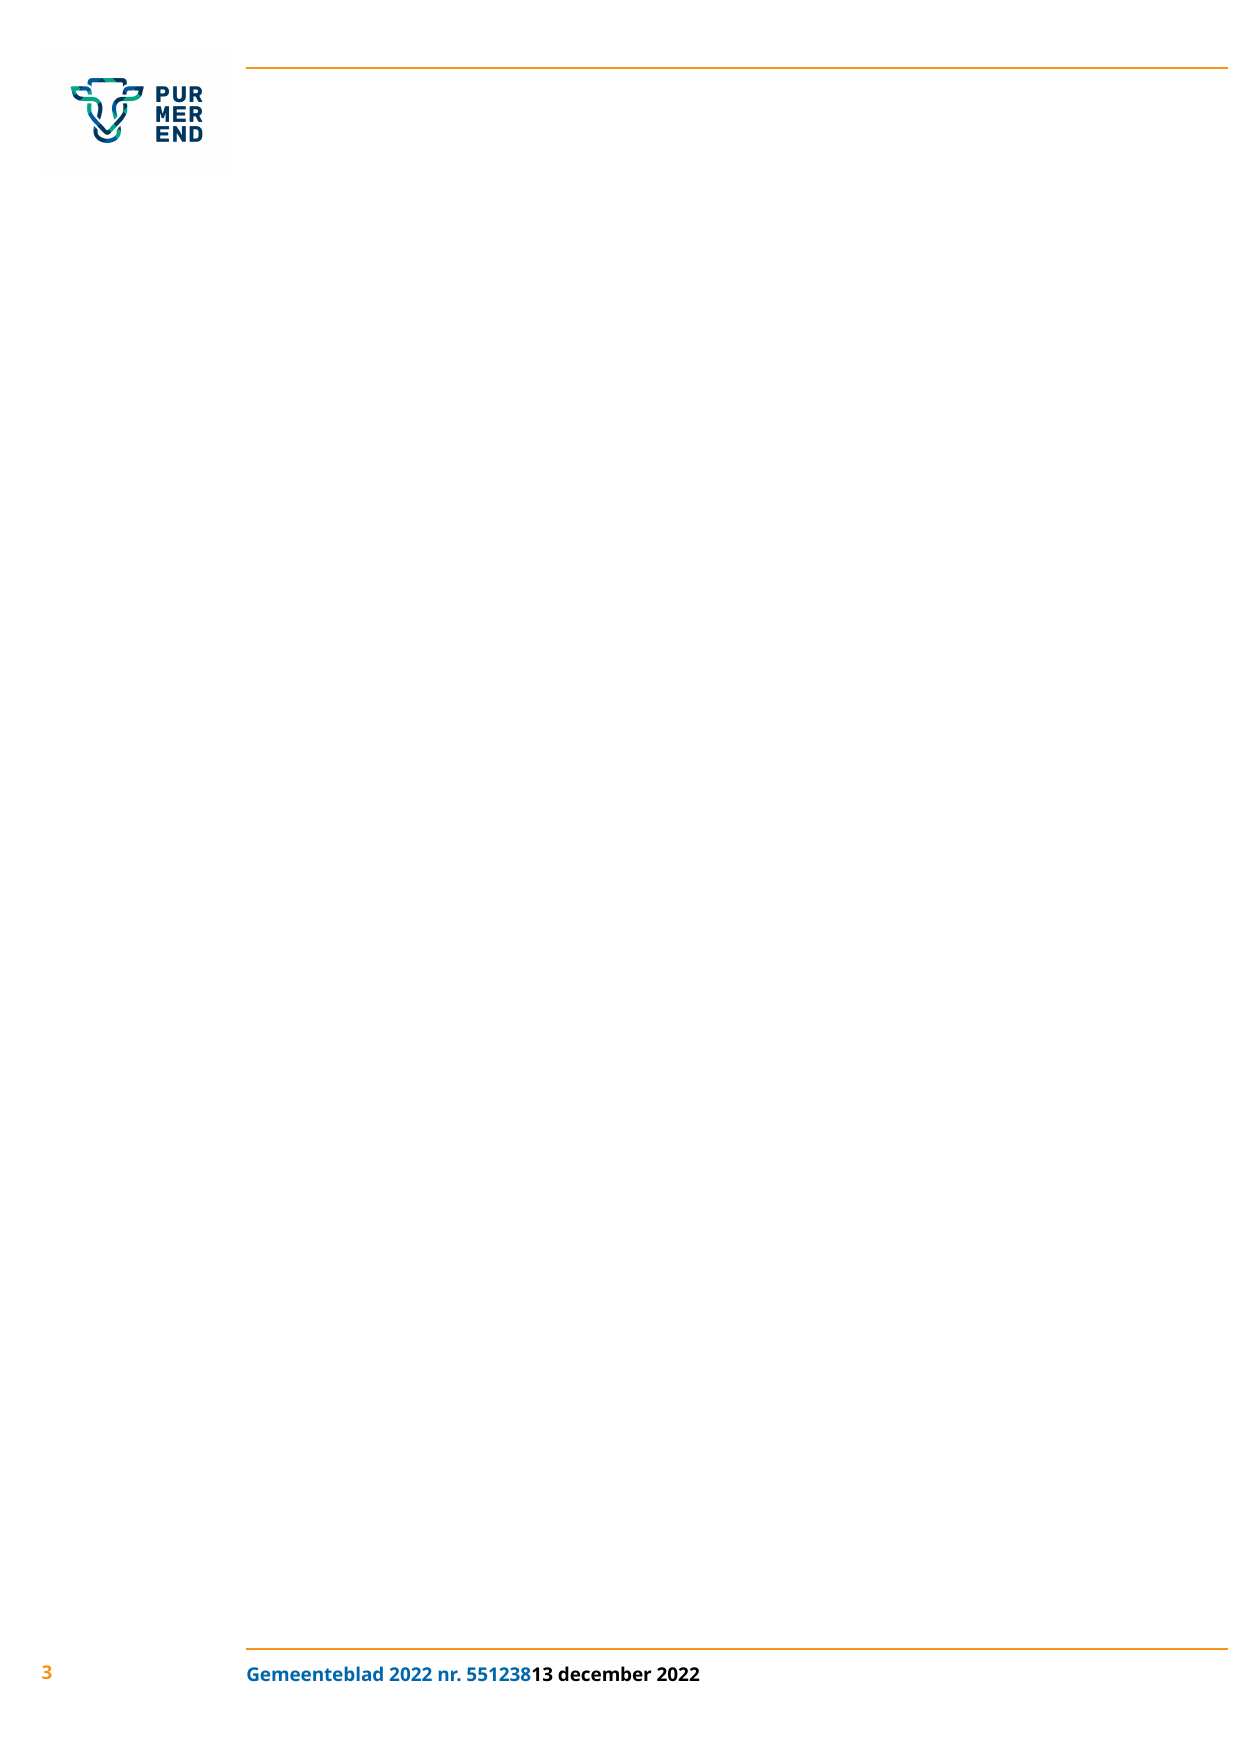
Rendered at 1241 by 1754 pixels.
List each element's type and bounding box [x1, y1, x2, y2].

picture [41, 47, 231, 172]
